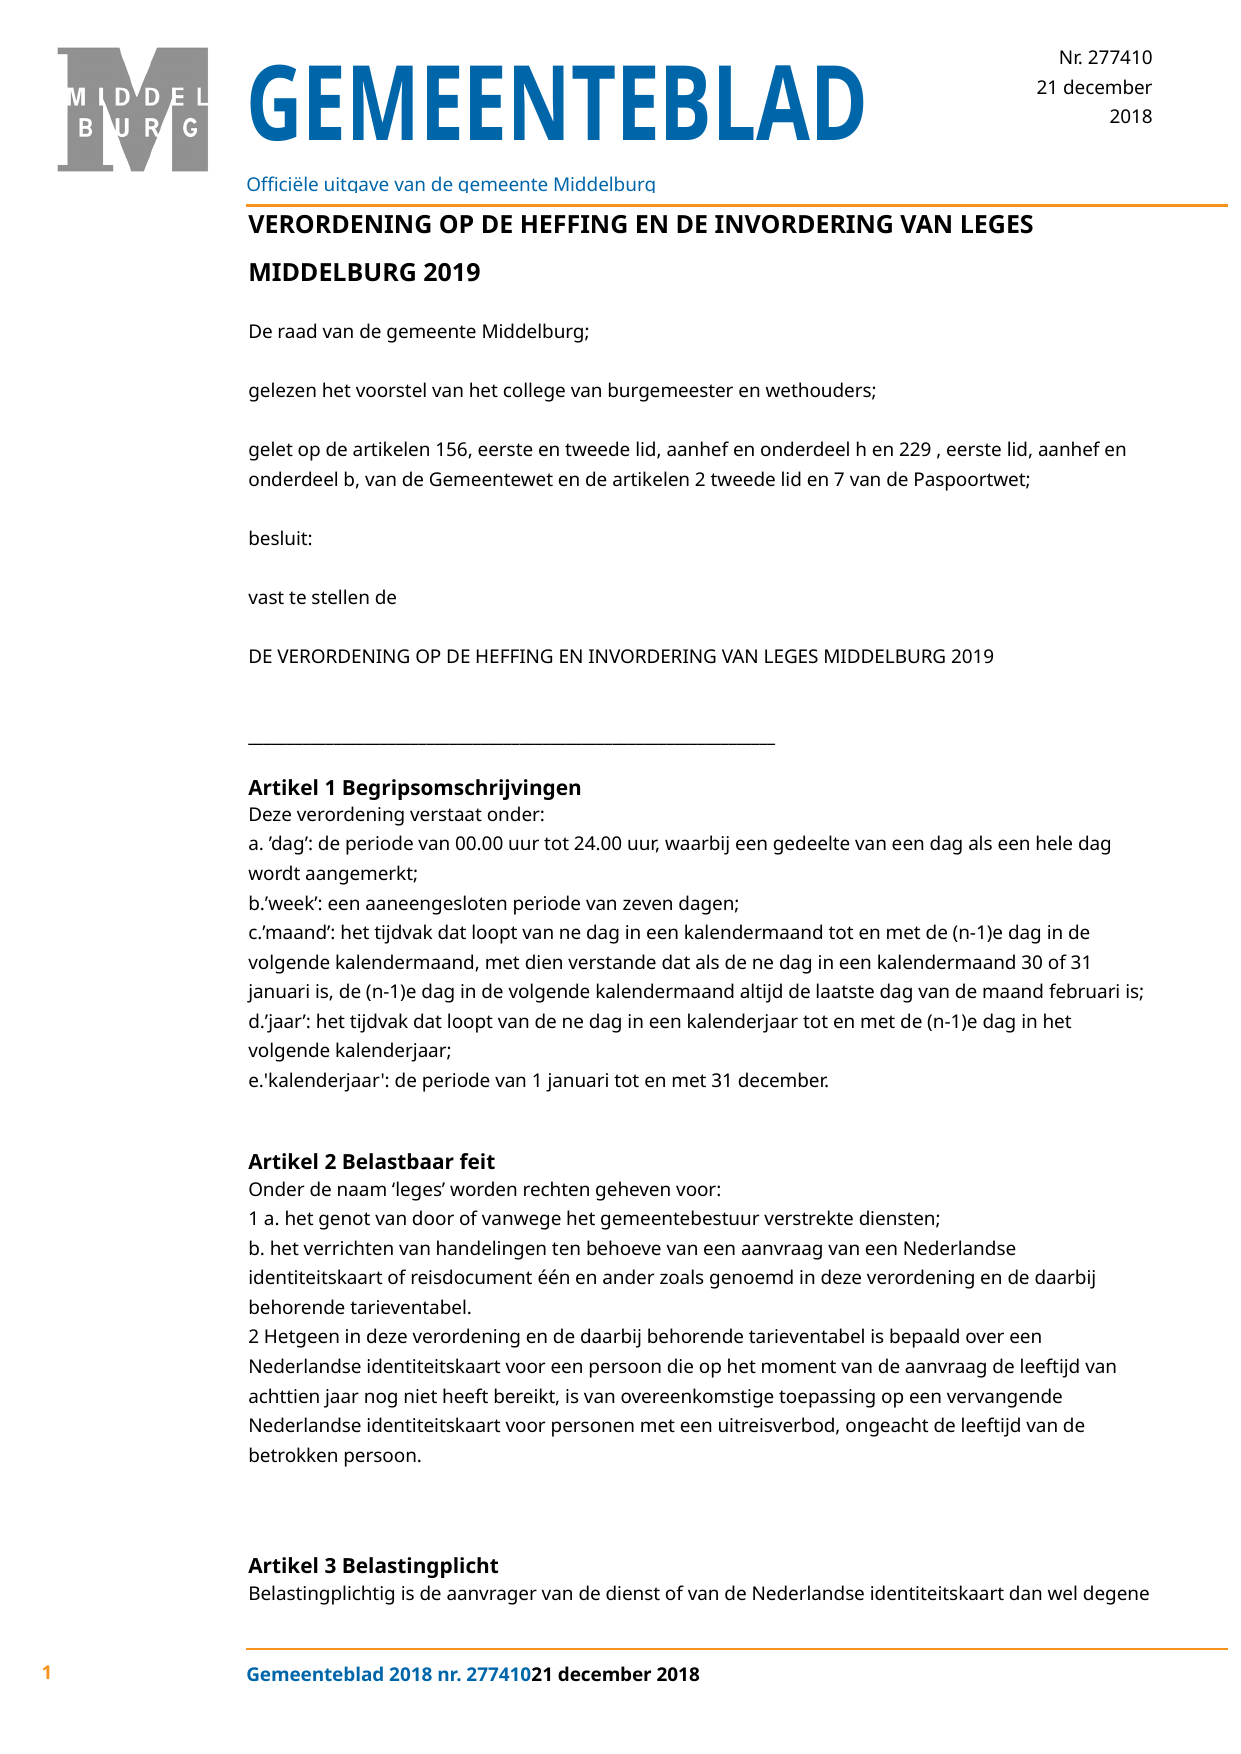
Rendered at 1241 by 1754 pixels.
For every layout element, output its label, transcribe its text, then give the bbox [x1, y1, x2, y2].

text c.’maand’: het tijdvak dat loopt van ne dag in een kalendermaand tot en met de (n-1)e dag in de volgende kalendermaand, met dien verstande dat als de ne dag in een kalendermaand 30 of 31 januari is, de (n-1)e dag in de volgende kalendermaand altijd de laatste dag van de maand februari is; [248, 919, 1152, 1004]
text b.’week’: een aaneengesloten periode van zeven dagen; [248, 890, 1152, 916]
text Artikel 2 Belastbaar feit [248, 1147, 1152, 1176]
text Artikel 3 Belastingplicht [248, 1552, 1152, 1580]
text d.’jaar’: het tijdvak dat loopt van de ne dag in een kalenderjaar tot en met de (n-1)e dag in het volgende kalenderjaar; [248, 1008, 1152, 1063]
text VERORDENING OP DE HEFFING EN DE INVORDERING VAN LEGES MIDDELBURG 2019 [248, 207, 1152, 288]
text De raad van de gemeente Middelburg; [248, 318, 1152, 344]
text Artikel 1 Begripsomschrijvingen [248, 773, 1152, 801]
text 2 Hetgeen in deze verordening en de daarbij behorende tarieventabel is bepaald over een Nederlandse identiteitskaart voor een persoon die op het moment van de aanvraag de leeftijd van achttien jaar nog niet heeft bereikt, is van overeenkomstige toepassing op een vervangende Nederlandse identiteitskaart voor personen met een uitreisverbod, ongeacht de leeftijd van de betrokken persoon. [248, 1324, 1152, 1468]
text Deze verordening verstaat onder: [248, 801, 1152, 827]
text gelezen het voorstel van het college van burgemeester en wethouders; [248, 377, 1152, 403]
text Onder de naam ‘leges’ worden rechten geheven voor: [248, 1176, 1152, 1201]
text b. het verrichten van handelingen ten behoeve van een aanvraag van een Nederlandse identiteitskaart of reisdocument één en ander zoals genoemd in deze verordening en de daarbij behorende tarieventabel. [248, 1235, 1152, 1320]
text ____________________________________________________________________ [248, 722, 1152, 748]
text besluit: [248, 525, 1152, 551]
text e.'kalenderjaar': de periode van 1 januari tot en met 31 december. [248, 1067, 1152, 1093]
text DE VERORDENING OP DE HEFFING EN INVORDERING VAN LEGES MIDDELBURG 2019 [248, 643, 1152, 669]
text gelet op de artikelen 156, eerste en tweede lid, aanhef en onderdeel h en 229 , eerste lid, aanhef en onderdeel b, van de Gemeentewet en de artikelen 2 tweede lid en 7 van de Paspoortwet; [248, 436, 1152, 492]
text vast te stellen de [248, 584, 1152, 610]
text a. ’dag’: de periode van 00.00 uur tot 24.00 uur, waarbij een gedeelte van een dag als een hele dag wordt aangemerkt; [248, 831, 1152, 886]
picture [41, 47, 231, 172]
text 1 a. het genot van door of vanwege het gemeentebestuur verstrekte diensten; [248, 1205, 1152, 1231]
text Belastingplichtig is de aanvrager van de dienst of van de Nederlandse identiteitskaart dan wel degene [248, 1580, 1152, 1606]
